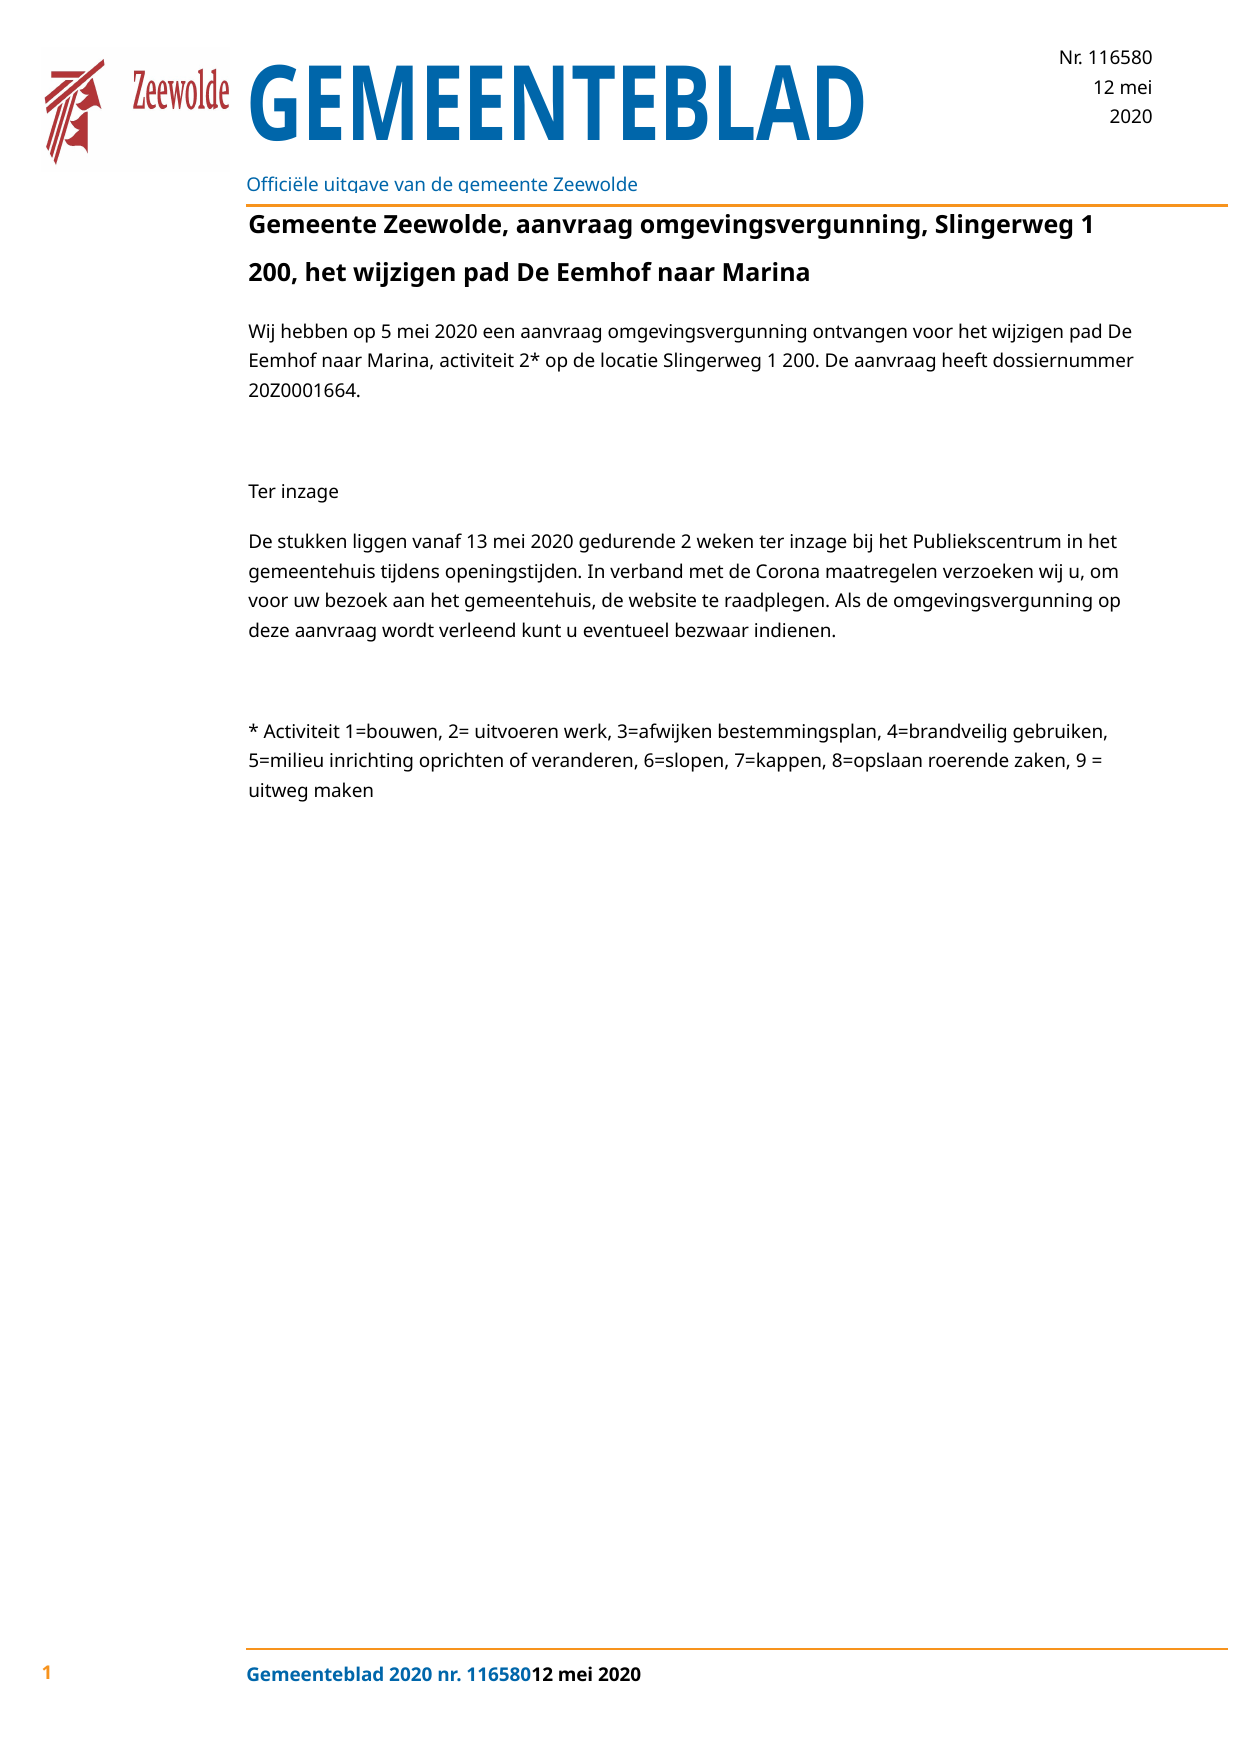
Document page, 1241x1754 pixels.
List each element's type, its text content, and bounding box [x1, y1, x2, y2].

text Gemeente Zeewolde, aanvraag omgevingsvergunning, Slingerweg 1 200, het wijzigen pad De Eemhof naar Marina [248, 207, 1152, 288]
picture [41, 47, 231, 172]
text * Activiteit 1=bouwen, 2= uitvoeren werk, 3=afwijken bestemmingsplan, 4=brandveilig gebruiken, 5=milieu inrichting oprichten of veranderen, 6=slopen, 7=kappen, 8=opslaan roerende zaken, 9 = uitweg maken [248, 718, 1152, 803]
text Wij hebben op 5 mei 2020 een aanvraag omgevingsvergunning ontvangen voor het wijzigen pad De Eemhof naar Marina, activiteit 2* op de locatie Slingerweg 1 200. De aanvraag heeft dossiernummer 20Z0001664. [248, 318, 1152, 403]
text De stukken liggen vanaf 13 mei 2020 gedurende 2 weken ter inzage bij het Publiekscentrum in het gemeentehuis tijdens openingstijden. In verband met de Corona maatregelen verzoeken wij u, om voor uw bezoek aan het gemeentehuis, de website te raadplegen. Als de omgevingsvergunning op deze aanvraag wordt verleend kunt u eventueel bezwaar indienen. [248, 528, 1152, 643]
text Ter inzage [248, 478, 1152, 504]
